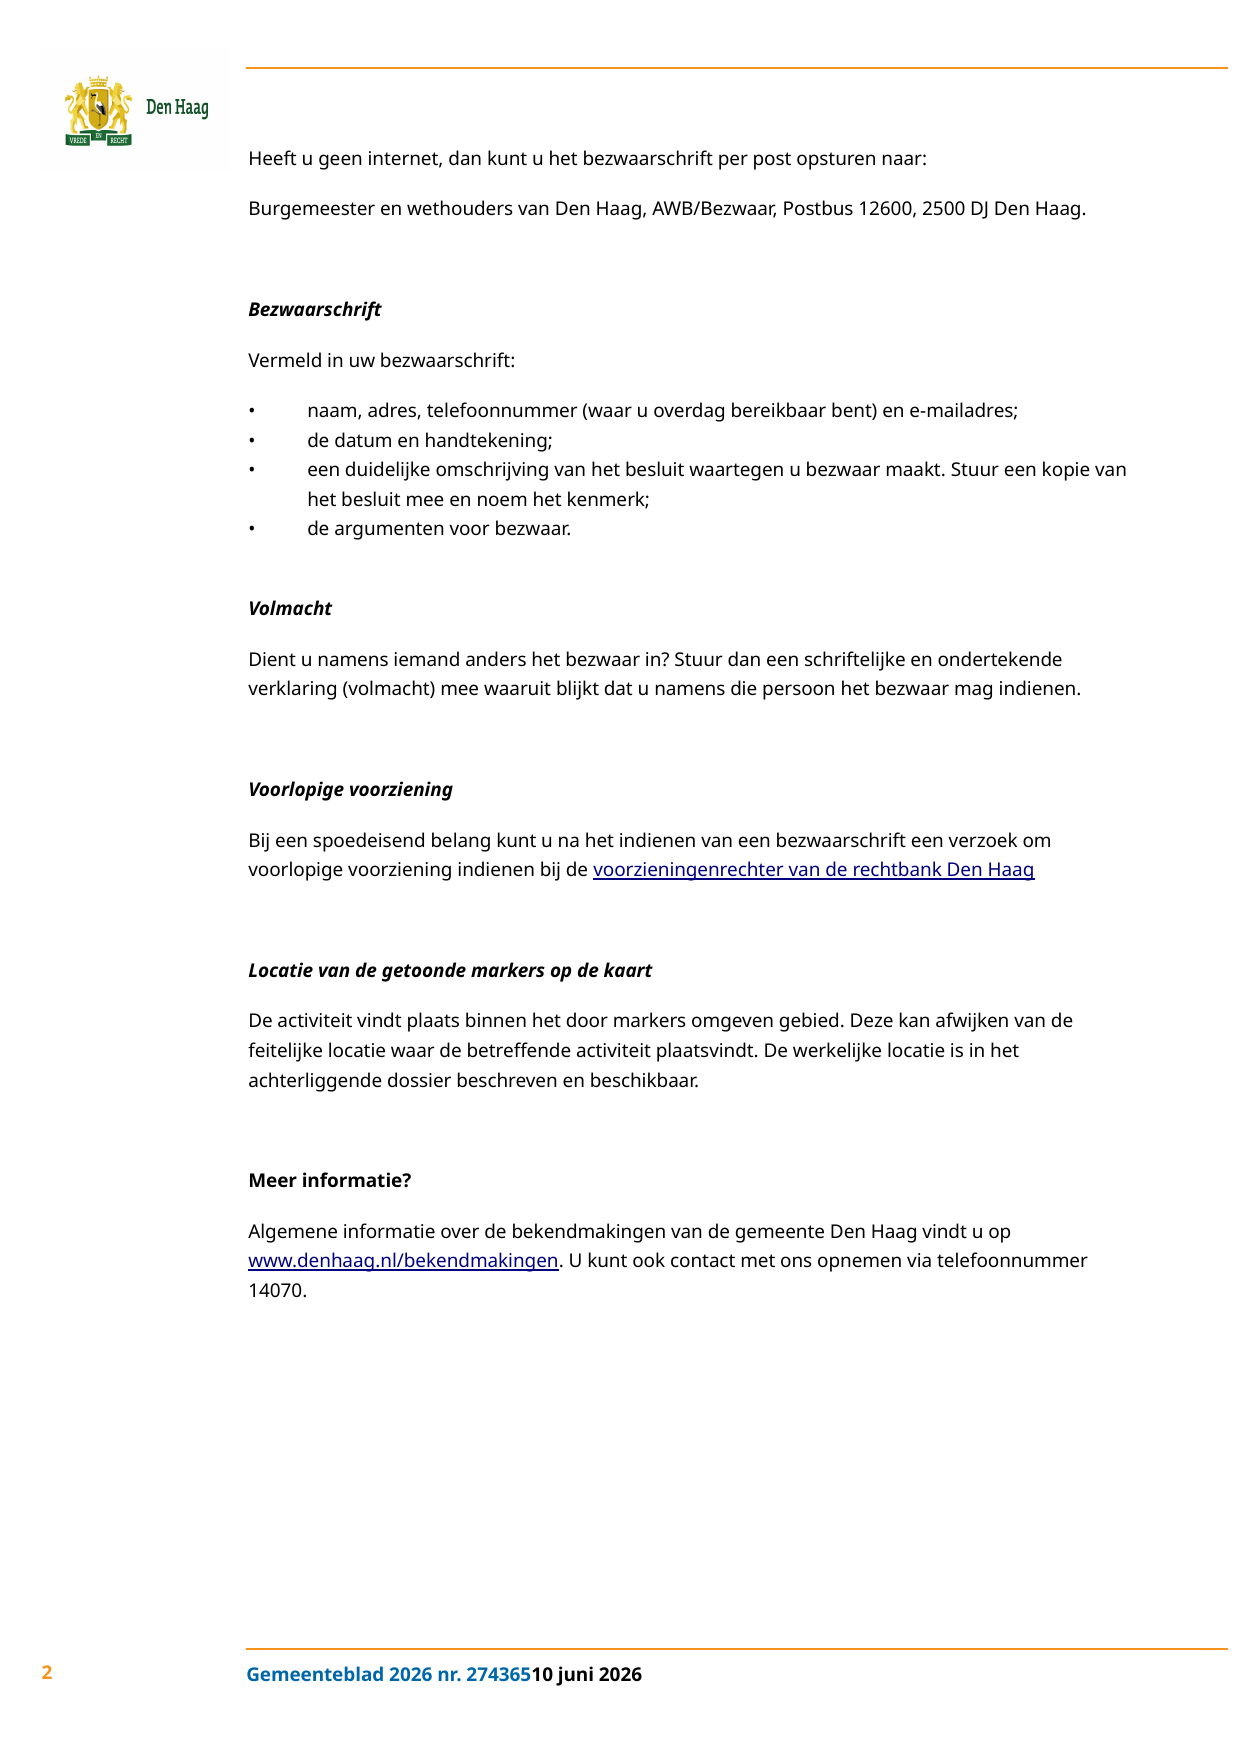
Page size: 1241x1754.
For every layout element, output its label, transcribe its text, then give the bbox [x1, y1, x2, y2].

text Vermeld in uw bezwaarschrift: [248, 347, 1152, 373]
text Bezwaarschrift [248, 296, 1152, 322]
text Bij een spoedeisend belang kunt u na het indienen van een bezwaarschrift een verzoek om voorlopige voorziening indienen bij de voorzieningenrechter van de rechtbank Den Haag [248, 827, 1152, 882]
list een duidelijke omschrijving van het besluit waartegen u bezwaar maakt. Stuur een kopie van het besluit mee en noem het kenmerk; [248, 456, 1152, 512]
picture [41, 47, 231, 172]
text Heeft u geen internet, dan kunt u het bezwaarschrift per post opsturen naar: [248, 145, 1152, 171]
text De activiteit vindt plaats binnen het door markers omgeven gebied. Deze kan afwijken van de feitelijke locatie waar de betreffende activiteit plaatsvindt. De werkelijke locatie is in het achterliggende dossier beschreven en beschikbaar. [248, 1008, 1152, 1093]
text Dient u namens iemand anders het bezwaar in? Stuur dan een schriftelijke en ondertekende verklaring (volmacht) mee waaruit blijkt dat u namens die persoon het bezwaar mag indienen. [248, 646, 1152, 701]
list naam, adres, telefoonnummer (waar u overdag bereikbaar bent) en e-mailadres; [248, 397, 1152, 423]
list de datum en handtekening; [248, 427, 1152, 453]
list de argumenten voor bezwaar. [248, 516, 1152, 541]
text Volmacht [248, 596, 1152, 621]
text Algemene informatie over de bekendmakingen van de gemeente Den Haag vindt u op www.denhaag.nl/bekendmakingen. U kunt ook contact met ons opnemen via telefoonnummer 14070. [248, 1218, 1152, 1303]
text Locatie van de getoonde markers op de kaart [248, 957, 1152, 983]
text Burgemeester en wethouders van Den Haag, AWB/Bezwaar, Postbus 12600, 2500 DJ Den Haag. [248, 196, 1152, 221]
text Meer informatie? [248, 1168, 1152, 1193]
text Voorlopige voorziening [248, 776, 1152, 802]
